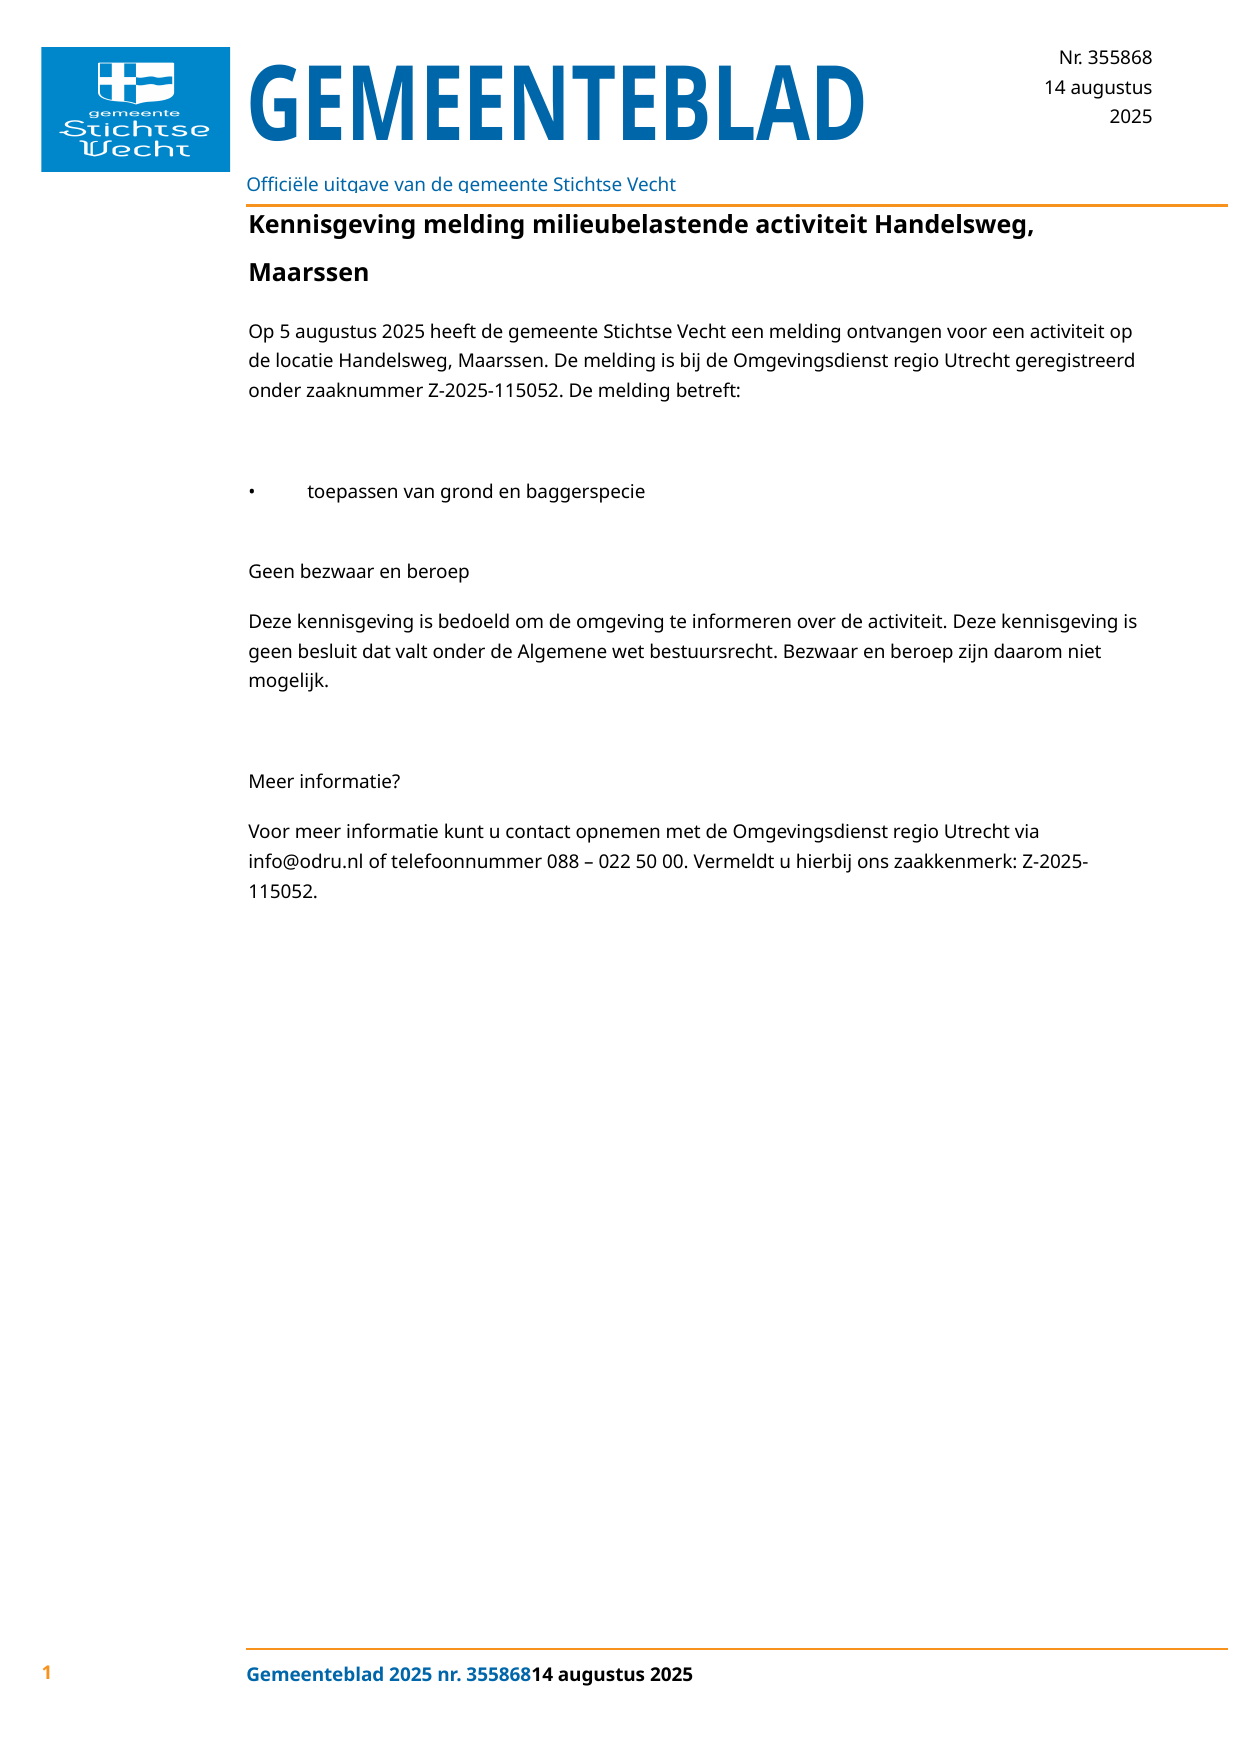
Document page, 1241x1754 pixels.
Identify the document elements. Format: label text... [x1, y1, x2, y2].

text Op 5 augustus 2025 heeft de gemeente Stichtse Vecht een melding ontvangen voor een activiteit op de locatie Handelsweg, Maarssen. De melding is bij de Omgevingsdienst regio Utrecht geregistreerd onder zaaknummer Z-2025-115052. De melding betreft: [248, 318, 1152, 403]
text Voor meer informatie kunt u contact opnemen met de Omgevingsdienst regio Utrecht via info@odru.nl of telefoonnummer 088 – 022 50 00. Vermeldt u hierbij ons zaakkenmerk: Z-2025-115052. [248, 819, 1152, 904]
text Meer informatie? [248, 768, 1152, 794]
picture [99, 63, 135, 101]
text Kennisgeving melding milieubelastende activiteit Handelsweg, Maarssen [248, 207, 1152, 288]
text Deze kennisgeving is bedoeld om de omgeving te informeren over de activiteit. Deze kennisgeving is geen besluit dat valt onder de Algemene wet bestuursrecht. Bezwaar en beroep zijn daarom niet mogelijk. [248, 608, 1152, 693]
picture [137, 63, 174, 103]
list toepassen van grond en baggerspecie [248, 478, 1152, 504]
text Geen bezwaar en beroep [248, 558, 1152, 584]
